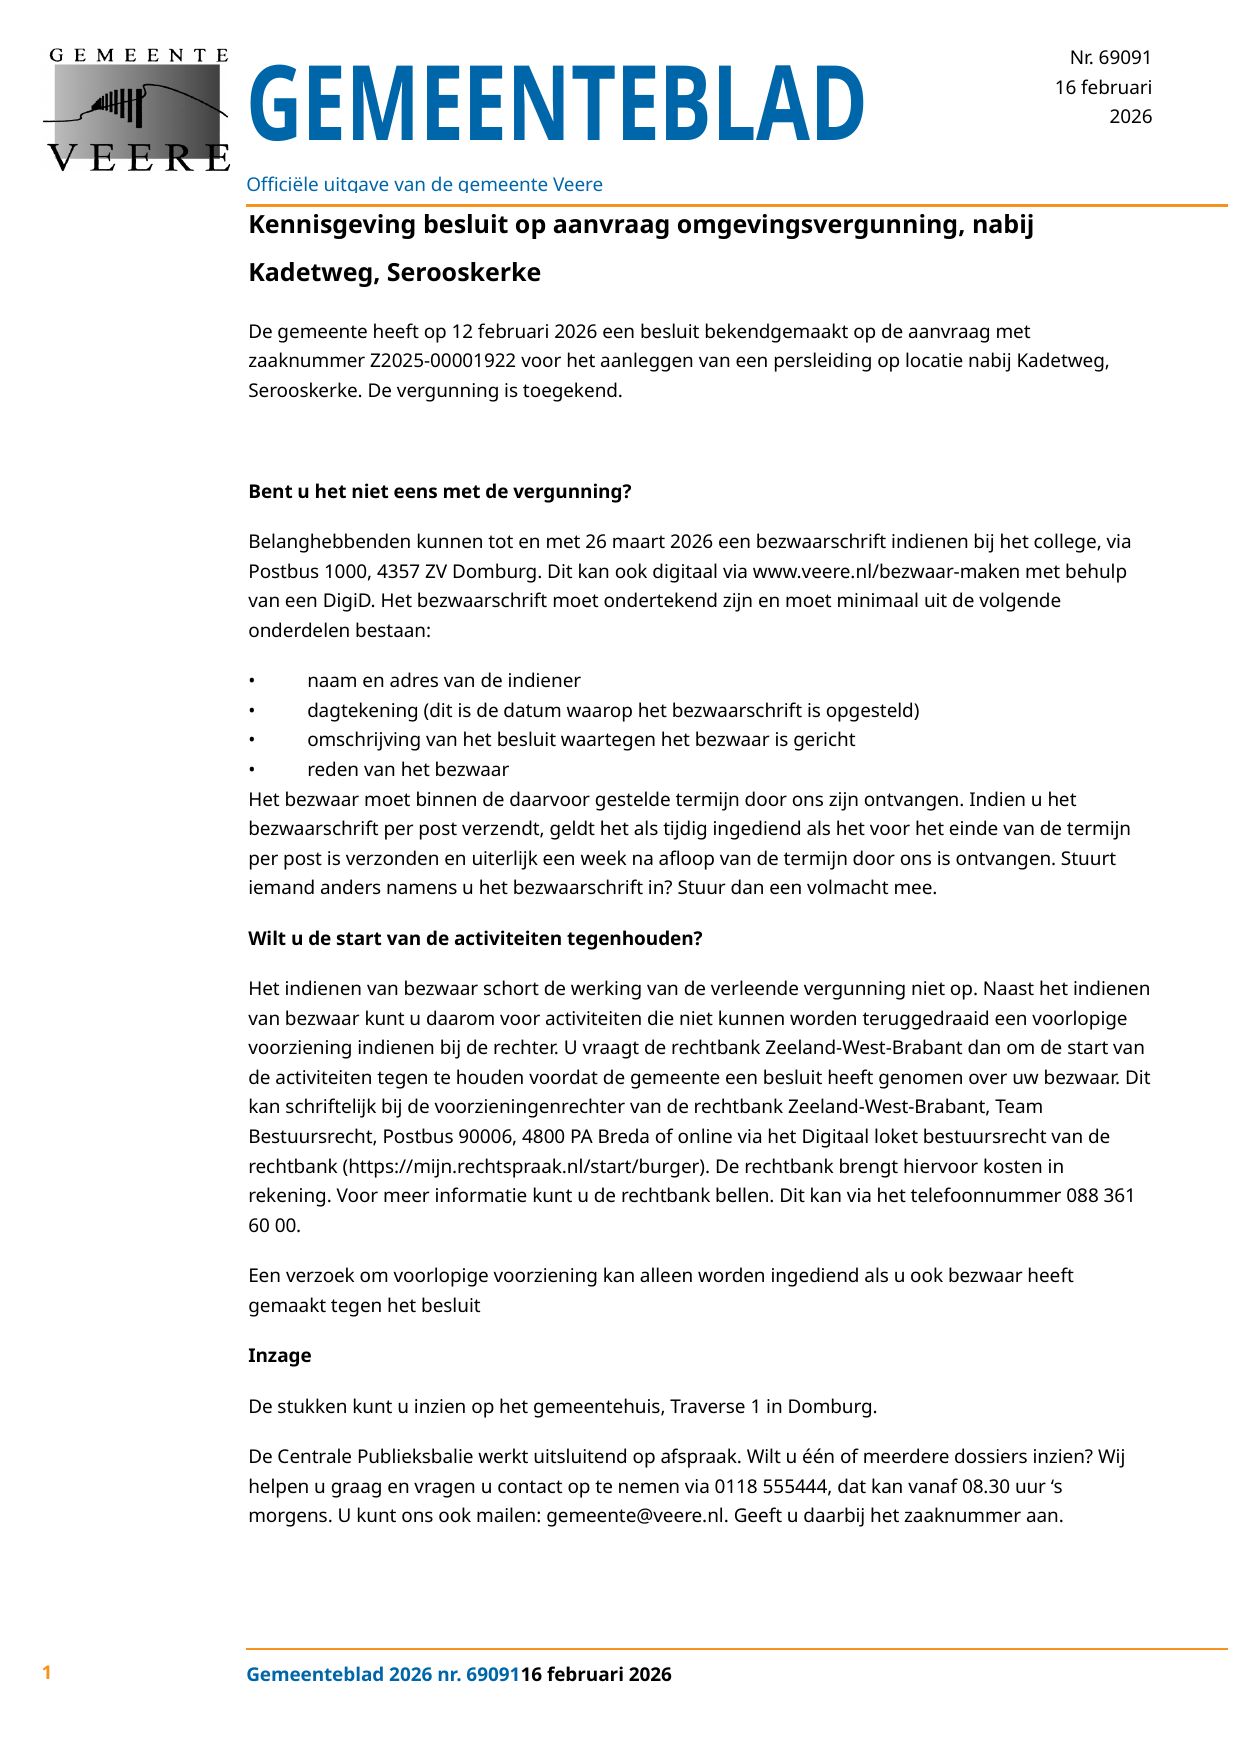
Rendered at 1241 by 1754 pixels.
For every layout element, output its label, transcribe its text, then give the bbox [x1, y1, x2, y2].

text Het bezwaar moet binnen de daarvoor gestelde termijn door ons zijn ontvangen. Indien u het bezwaarschrift per post verzendt, geldt het als tijdig ingediend als het voor het einde van de termijn per post is verzonden en uiterlijk een week na afloop van de termijn door ons is ontvangen. Stuurt iemand anders namens u het bezwaarschrift in? Stuur dan een volmacht mee. [248, 786, 1152, 900]
text Inzage [248, 1342, 1152, 1368]
text De gemeente heeft op 12 februari 2026 een besluit bekendgemaakt op de aanvraag met zaaknummer Z2025-00001922 voor het aanleggen van een persleiding op locatie nabij Kadetweg, Serooskerke. De vergunning is toegekend. [248, 318, 1152, 403]
list naam en adres van de indiener [248, 667, 1152, 693]
list dagtekening (dit is de datum waarop het bezwaarschrift is opgesteld) [248, 697, 1152, 723]
text Bent u het niet eens met de vergunning? [248, 478, 1152, 504]
list omschrijving van het besluit waartegen het bezwaar is gericht [248, 727, 1152, 752]
text Een verzoek om voorlopige voorziening kan alleen worden ingediend als u ook bezwaar heeft gemaakt tegen het besluit [248, 1262, 1152, 1318]
text Kennisgeving besluit op aanvraag omgevingsvergunning, nabij Kadetweg, Serooskerke [248, 207, 1152, 288]
text Belanghebbenden kunnen tot en met 26 maart 2026 een bezwaarschrift indienen bij het college, via Postbus 1000, 4357 ZV Domburg. Dit kan ook digitaal via www.veere.nl/bezwaar-maken met behulp van een DigiD. Het bezwaarschrift moet ondertekend zijn en moet minimaal uit de volgende onderdelen bestaan: [248, 528, 1152, 643]
text Wilt u de start van de activiteiten tegenhouden? [248, 925, 1152, 951]
text De Centrale Publieksbalie werkt uitsluitend op afspraak. Wilt u één of meerdere dossiers inzien? Wij helpen u graag en vragen u contact op te nemen via 0118 555444, dat kan vanaf 08.30 uur ‘s morgens. U kunt ons ook mailen: gemeente@veere.nl. Geeft u daarbij het zaaknummer aan. [248, 1443, 1152, 1528]
text Het indienen van bezwaar schort de werking van de verleende vergunning niet op. Naast het indienen van bezwaar kunt u daarom voor activiteiten die niet kunnen worden teruggedraaid een voorlopige voorziening indienen bij de rechter. U vraagt de rechtbank Zeeland-West-Brabant dan om de start van de activiteiten tegen te houden voordat de gemeente een besluit heeft genomen over uw bezwaar. Dit kan schriftelijk bij de voorzieningenrechter van de rechtbank Zeeland-West-Brabant, Team Bestuursrecht, Postbus 90006, 4800 PA Breda of online via het Digitaal loket bestuursrecht van de rechtbank (https://mijn.rechtspraak.nl/start/burger). De rechtbank brengt hiervoor kosten in rekening. Voor meer informatie kunt u de rechtbank bellen. Dit kan via het telefoonnummer 088 361 60 00. [248, 975, 1152, 1238]
list reden van het bezwaar [248, 756, 1152, 782]
picture [41, 47, 231, 172]
text De stukken kunt u inzien op het gemeentehuis, Traverse 1 in Domburg. [248, 1393, 1152, 1419]
